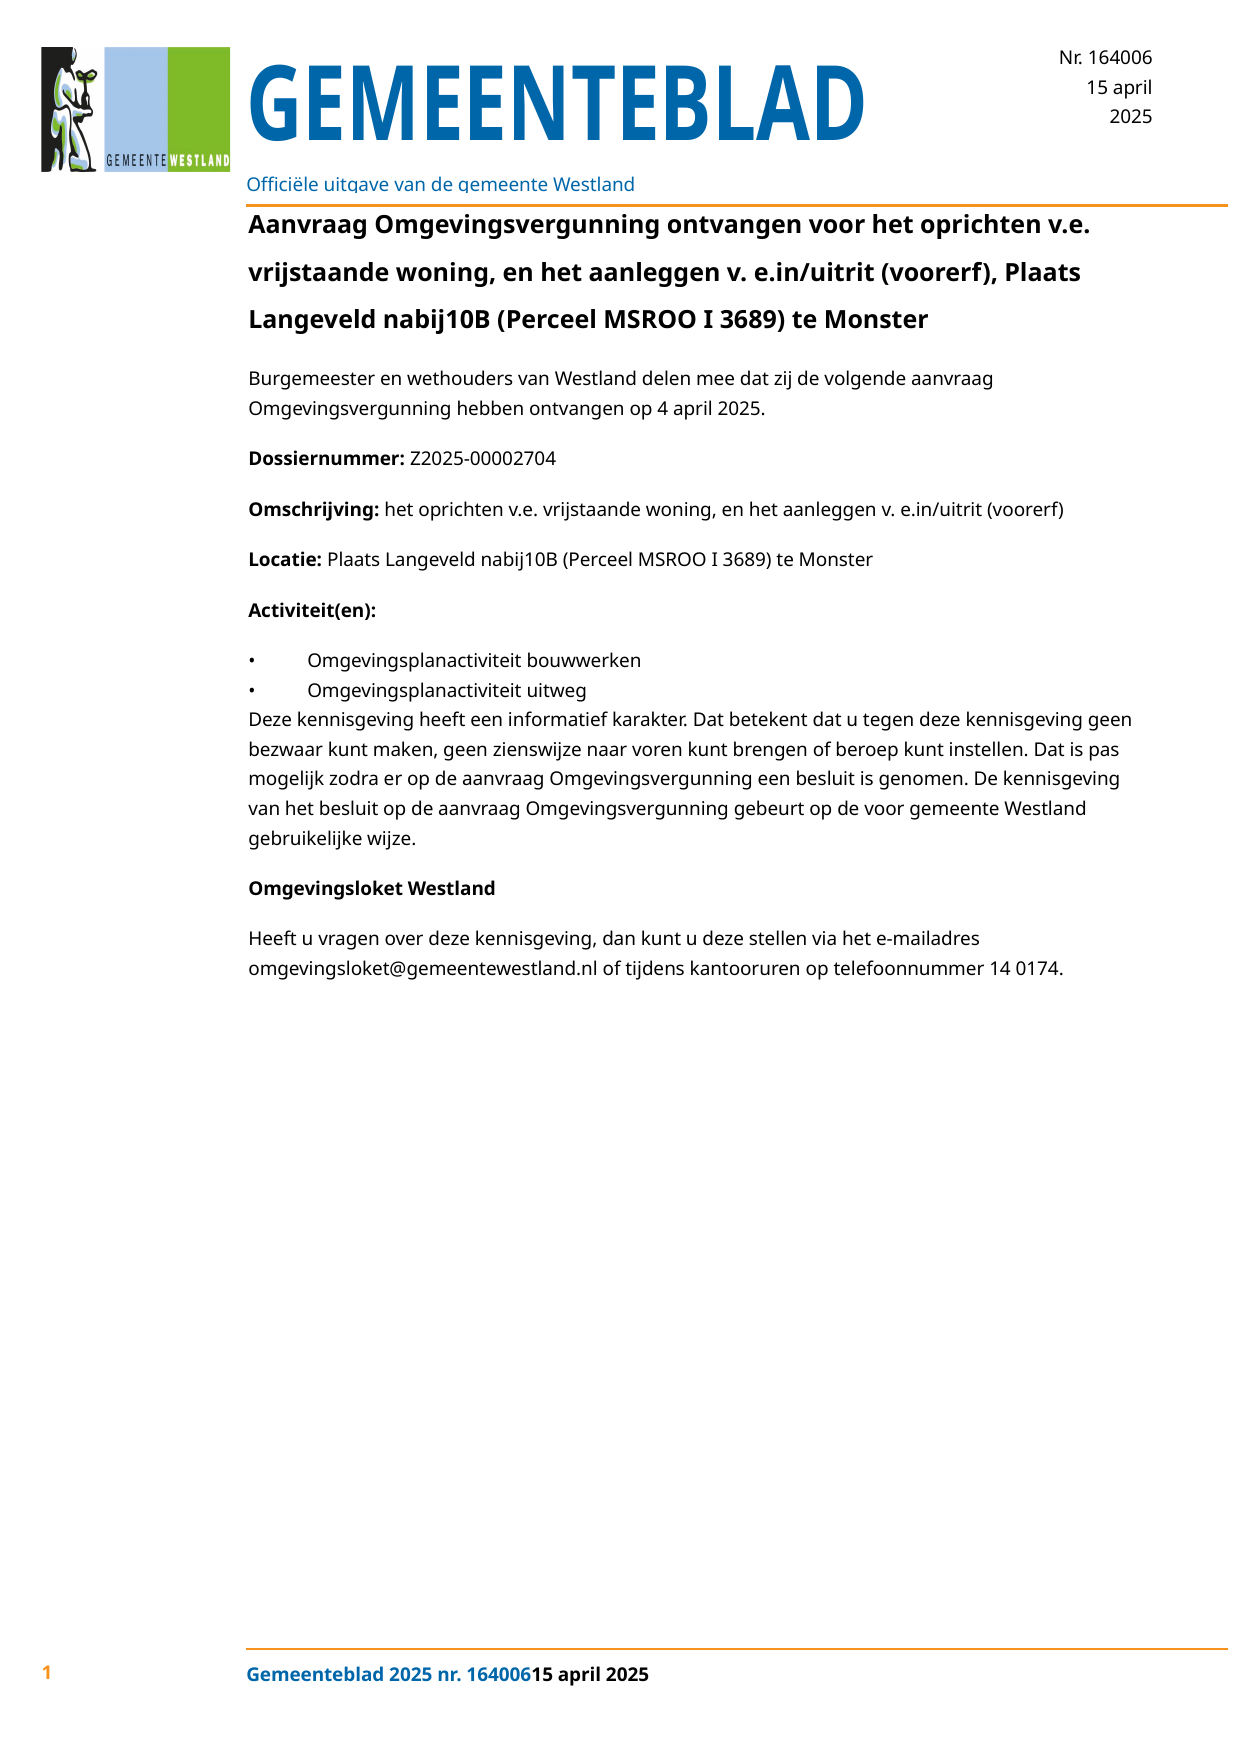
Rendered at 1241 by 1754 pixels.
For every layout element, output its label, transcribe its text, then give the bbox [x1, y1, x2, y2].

text Activiteit(en): [248, 597, 1152, 622]
list Omgevingsplanactiviteit bouwwerken [248, 647, 1152, 673]
text Omschrijving: het oprichten v.e. vrijstaande woning, en het aanleggen v. e.in/uitrit (voorerf) [248, 496, 1152, 522]
text Deze kennisgeving heeft een informatief karakter. Dat betekent dat u tegen deze kennisgeving geen bezwaar kunt maken, geen zienswijze naar voren kunt brengen of beroep kunt instellen. Dat is pas mogelijk zodra er op de aanvraag Omgevingsvergunning een besluit is genomen. De kennisgeving van het besluit op de aanvraag Omgevingsvergunning gebeurt op de voor gemeente Westland gebruikelijke wijze. [248, 706, 1152, 850]
text Heeft u vragen over deze kennisgeving, dan kunt u deze stellen via het e-mailadres omgevingsloket@gemeentewestland.nl of tijdens kantooruren op telefoonnummer 14 0174. [248, 926, 1152, 981]
text Burgemeester en wethouders van Westland delen mee dat zij de volgende aanvraag Omgevingsvergunning hebben ontvangen op 4 april 2025. [248, 366, 1152, 421]
text Dossiernummer: Z2025-00002704 [248, 446, 1152, 471]
text Omgevingsloket Westland [248, 875, 1152, 901]
text Aanvraag Omgevingsvergunning ontvangen voor het oprichten v.e. vrijstaande woning, en het aanleggen v. e.in/uitrit (voorerf), Plaats Langeveld nabij10B (Perceel MSROO I 3689) te Monster [248, 207, 1152, 336]
list Omgevingsplanactiviteit uitweg [248, 677, 1152, 702]
picture [41, 47, 231, 172]
text Locatie: Plaats Langeveld nabij10B (Perceel MSROO I 3689) te Monster [248, 546, 1152, 572]
